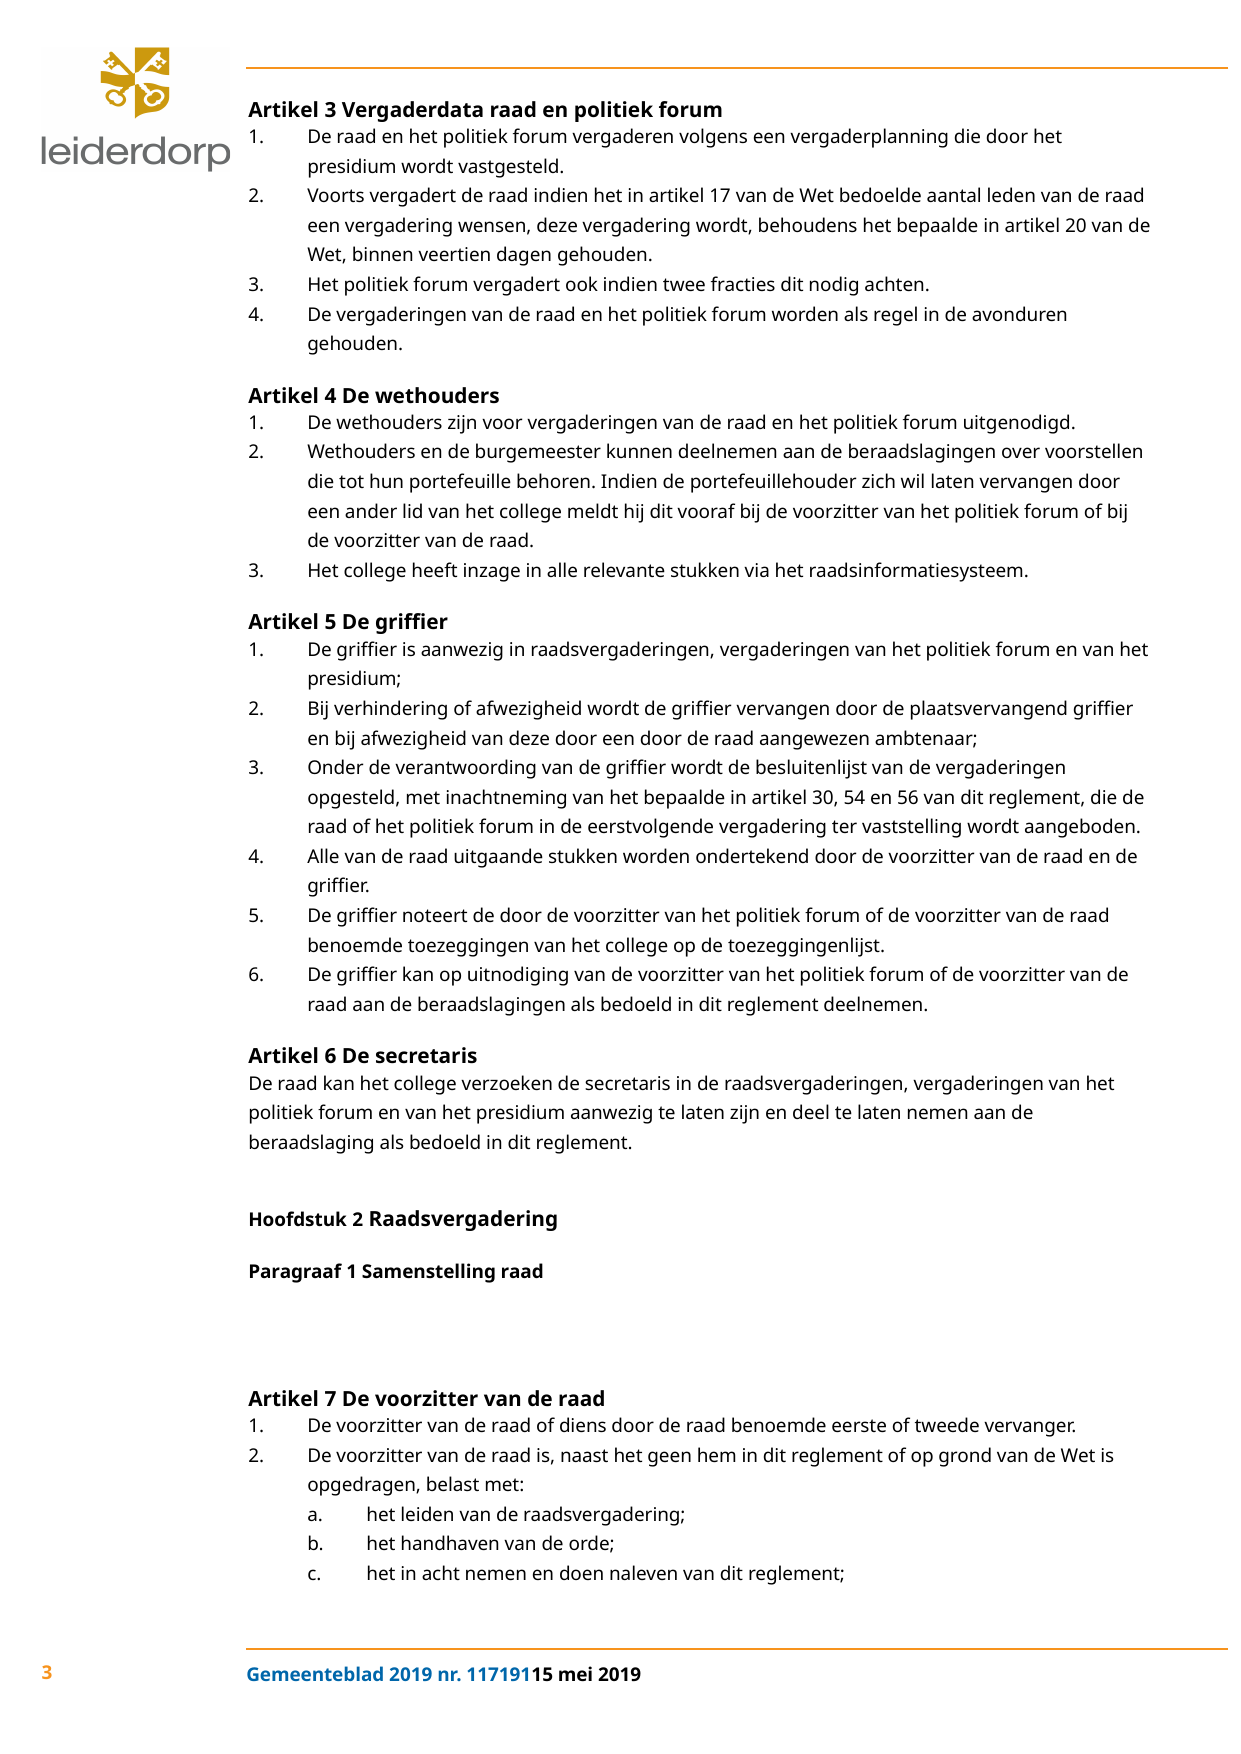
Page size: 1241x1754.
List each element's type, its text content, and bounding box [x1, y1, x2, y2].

text Artikel 5 De griffier [248, 607, 1152, 636]
list Het politiek forum vergadert ook indien twee fracties dit nodig achten. [248, 271, 1152, 297]
list Onder de verantwoording van de griffier wordt de besluitenlijst van de vergaderingen opgesteld, met inachtneming van het bepaalde in artikel 30, 54 en 56 van dit reglement, die de raad of het politiek forum in de eerstvolgende vergadering ter vaststelling wordt aangeboden. [248, 754, 1152, 839]
list Het college heeft inzage in alle relevante stukken via het raadsinformatiesysteem. [248, 557, 1152, 583]
list Bij verhindering of afwezigheid wordt de griffier vervangen door de plaatsvervangend griffier en bij afwezigheid van deze door een door de raad aangewezen ambtenaar; [248, 695, 1152, 750]
text De raad kan het college verzoeken de secretaris in de raadsvergaderingen, vergaderingen van het politiek forum en van het presidium aanwezig te laten zijn en deel te laten nemen aan de beraadslaging als bedoeld in dit reglement. [248, 1070, 1152, 1155]
list Wethouders en de burgemeester kunnen deelnemen aan de beraadslagingen over voorstellen die tot hun portefeuille behoren. Indien de portefeuillehouder zich wil laten vervangen door een ander lid van het college meldt hij dit vooraf bij de voorzitter van het politiek forum of bij de voorzitter van de raad. [248, 439, 1152, 553]
list Voorts vergadert de raad indien het in artikel 17 van de Wet bedoelde aantal leden van de raad een vergadering wensen, deze vergadering wordt, behoudens het bepaalde in artikel 20 van de Wet, binnen veertien dagen gehouden. [248, 182, 1152, 267]
text Artikel 3 Vergaderdata raad en politiek forum [248, 95, 1152, 123]
text Artikel 6 De secretaris [248, 1041, 1152, 1070]
list De voorzitter van de raad is, naast het geen hem in dit reglement of op grond van de Wet is opgedragen, belast met: [248, 1442, 1152, 1497]
list De wethouders zijn voor vergaderingen van de raad en het politiek forum uitgenodigd. [248, 409, 1152, 435]
list het leiden van de raadsvergadering; [307, 1501, 1152, 1527]
text Hoofdstuk 2 Raadsvergadering [248, 1204, 1152, 1233]
list De griffier noteert de door de voorzitter van het politiek forum of de voorzitter van de raad benoemde toezeggingen van het college op de toezeggingenlijst. [248, 902, 1152, 957]
text Artikel 4 De wethouders [248, 381, 1152, 409]
list het handhaven van de orde; [307, 1531, 1152, 1556]
list De raad en het politiek forum vergaderen volgens een vergaderplanning die door het presidium wordt vastgesteld. [248, 123, 1152, 178]
picture [41, 47, 231, 172]
list De vergaderingen van de raad en het politiek forum worden als regel in de avonduren gehouden. [248, 301, 1152, 356]
text Paragraaf 1 Samenstelling raad [248, 1258, 1152, 1284]
list De griffier is aanwezig in raadsvergaderingen, vergaderingen van het politiek forum en van het presidium; [248, 636, 1152, 691]
list De voorzitter van de raad of diens door de raad benoemde eerste of tweede vervanger. [248, 1412, 1152, 1438]
list Alle van de raad uitgaande stukken worden ondertekend door de voorzitter van de raad en de griffier. [248, 843, 1152, 898]
list De griffier kan op uitnodiging van de voorzitter van het politiek forum of de voorzitter van de raad aan de beraadslagingen als bedoeld in dit reglement deelnemen. [248, 961, 1152, 1017]
text Artikel 7 De voorzitter van de raad [248, 1384, 1152, 1412]
list het in acht nemen en doen naleven van dit reglement; [307, 1560, 1152, 1586]
